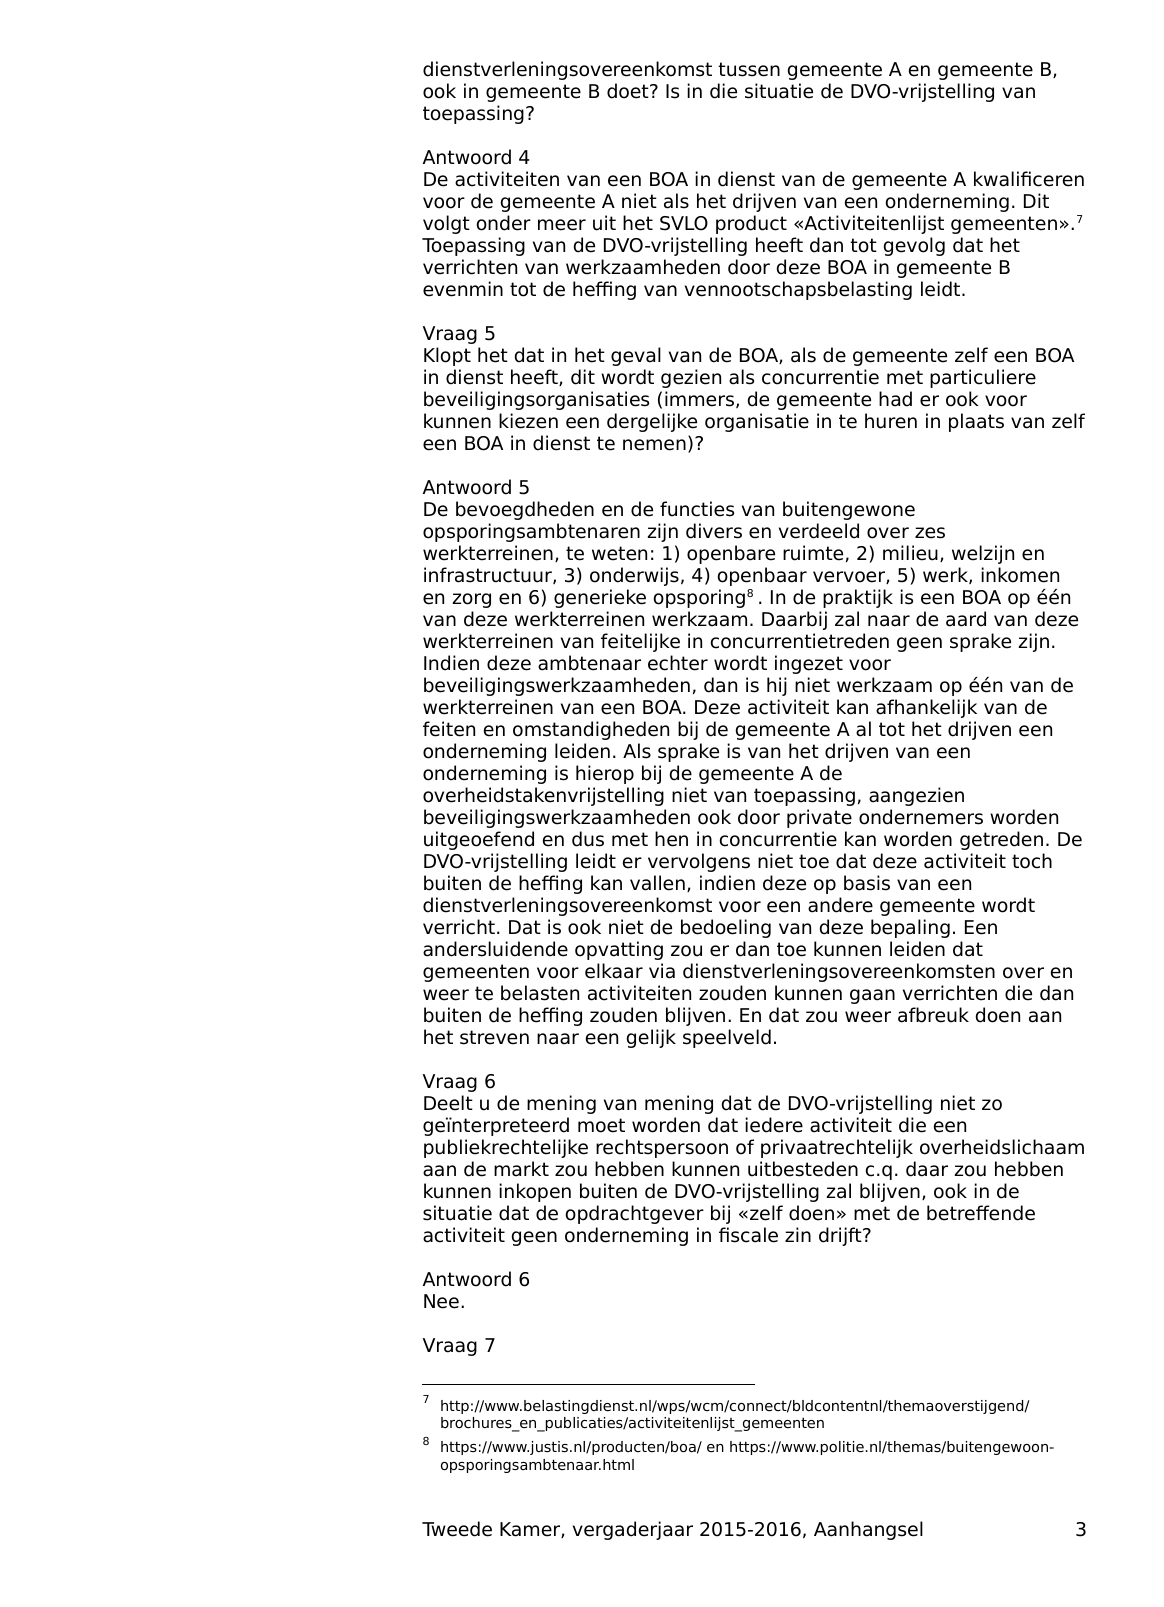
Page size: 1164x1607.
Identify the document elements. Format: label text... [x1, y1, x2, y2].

text http://www.belastingdienst.nl/wps/wcm/connect/bldcontentnl/themaoverstijgend/brochures_en_publicaties/activiteitenlijst_gemeenten [422, 1393, 1087, 1432]
text Vraag 5 [422, 323, 1087, 345]
text Vraag 7 [422, 1335, 1087, 1357]
text Antwoord 4 [422, 147, 1087, 169]
text Vraag 6 [422, 1071, 1087, 1093]
text De activiteiten van een BOA in dienst van de gemeente A kwalificeren voor de gemeente A niet als het drijven van een onderneming. Dit volgt onder meer uit het SVLO product «Activiteitenlijst gemeenten». Toepassing van de DVO-vrijstelling heeft dan tot gevolg dat het verrichten van werkzaamheden door deze BOA in gemeente B evenmin tot de heffing van vennootschapsbelasting leidt. [422, 169, 1087, 301]
text Antwoord 6 [422, 1269, 1087, 1291]
text Antwoord 5 [422, 477, 1087, 499]
text De bevoegdheden en de functies van buitengewone opsporingsambtenaren zijn divers en verdeeld over zes werkterreinen, te weten: 1) openbare ruimte, 2) milieu, welzijn en infrastructuur, 3) onderwijs, 4) openbaar vervoer, 5) werk, inkomen en zorg en 6) generieke opsporing. In de praktijk is een BOA op één van deze werkterreinen werkzaam. Daarbij zal naar de aard van deze werkterreinen van feitelijke in concurrentietreden geen sprake zijn. Indien deze ambtenaar echter wordt ingezet voor beveiligingswerkzaamheden, dan is hij niet werkzaam op één van de werkterreinen van een BOA. Deze activiteit kan afhankelijk van de feiten en omstandigheden bij de gemeente A al tot het drijven een onderneming leiden. Als sprake is van het drijven van een onderneming is hierop bij de gemeente A de overheidstakenvrijstelling niet van toepassing, aangezien beveiligingswerkzaamheden ook door private ondernemers worden uitgeoefend en dus met hen in concurrentie kan worden getreden. De DVO-vrijstelling leidt er vervolgens niet toe dat deze activiteit toch buiten de heffing kan vallen, indien deze op basis van een dienstverleningsovereenkomst voor een andere gemeente wordt verricht. Dat is ook niet de bedoeling van deze bepaling. Een andersluidende opvatting zou er dan toe kunnen leiden dat gemeenten voor elkaar via dienstverleningsovereenkomsten over en weer te belasten activiteiten zouden kunnen gaan verrichten die dan buiten de heffing zouden blijven. En dat zou weer afbreuk doen aan het streven naar een gelijk speelveld. [422, 499, 1087, 1049]
text Nee. [422, 1291, 1087, 1313]
text https://www.justis.nl/producten/boa/ en https://www.politie.nl/themas/buitengewoon-opsporingsambtenaar.html [422, 1435, 1087, 1474]
text Klopt het dat in het geval van de BOA, als de gemeente zelf een BOA in dienst heeft, dit wordt gezien als concurrentie met particuliere beveiligingsorganisaties (immers, de gemeente had er ook voor kunnen kiezen een dergelijke organisatie in te huren in plaats van zelf een BOA in dienst te nemen)? [422, 345, 1087, 455]
text dienstverleningsovereenkomst tussen gemeente A en gemeente B, ook in gemeente B doet? Is in die situatie de DVO-vrijstelling van toepassing? [422, 59, 1087, 125]
text Deelt u de mening van mening dat de DVO-vrijstelling niet zo geïnterpreteerd moet worden dat iedere activiteit die een publiekrechtelijke rechtspersoon of privaatrechtelijk overheidslichaam aan de markt zou hebben kunnen uitbesteden c.q. daar zou hebben kunnen inkopen buiten de DVO-vrijstelling zal blijven, ook in de situatie dat de opdrachtgever bij «zelf doen» met de betreffende activiteit geen onderneming in fiscale zin drijft? [422, 1093, 1087, 1247]
